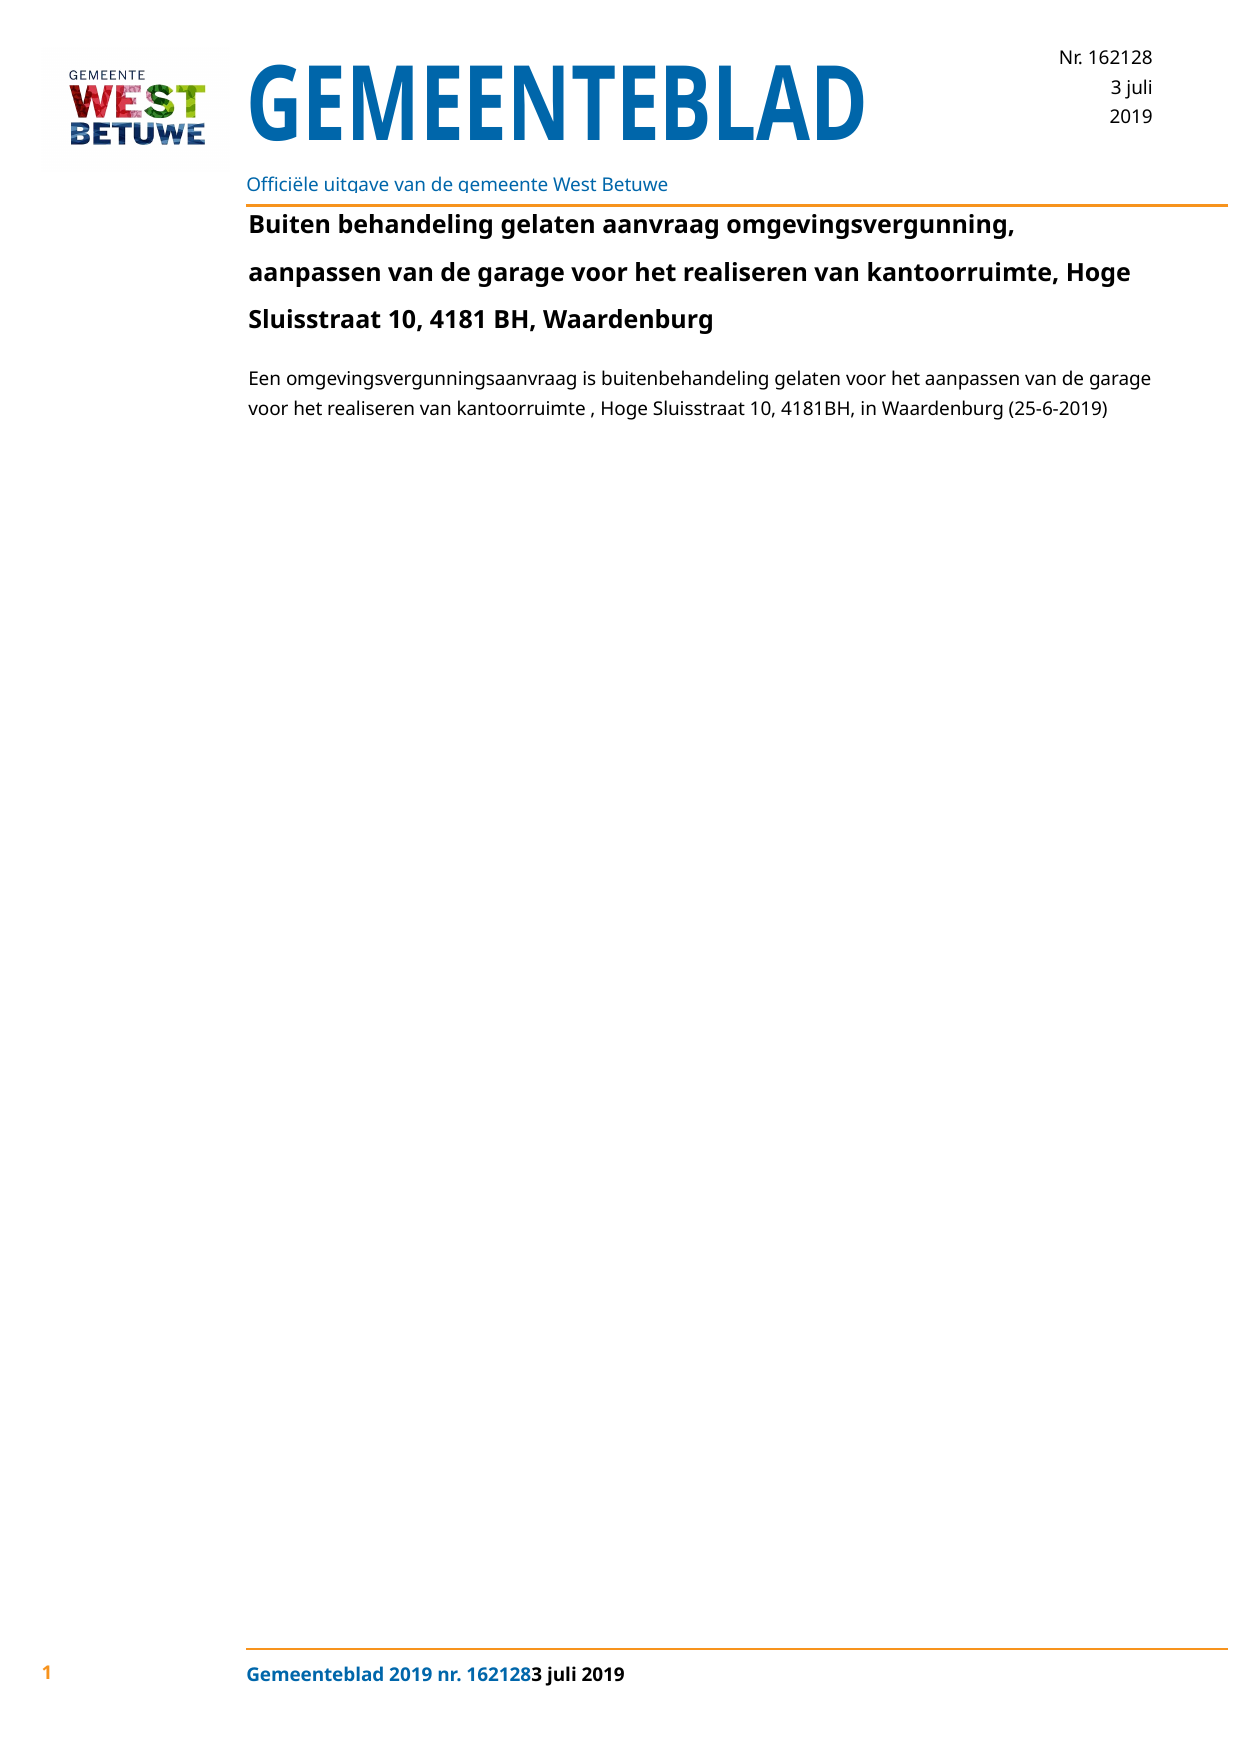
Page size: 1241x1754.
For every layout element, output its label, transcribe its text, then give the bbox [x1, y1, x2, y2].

table_header Een omgevingsvergunningsaanvraag is buitenbehandeling gelaten voor het aanpassen van de garage voor het realiseren van kantoorruimte , Hoge Sluisstraat 10, 4181BH, in Waardenburg (25-6-2019) [248, 366, 1152, 421]
text Buiten behandeling gelaten aanvraag omgevingsvergunning, aanpassen van de garage voor het realiseren van kantoorruimte, Hoge Sluisstraat 10, 4181 BH, Waardenburg [248, 207, 1152, 336]
picture [41, 47, 231, 172]
